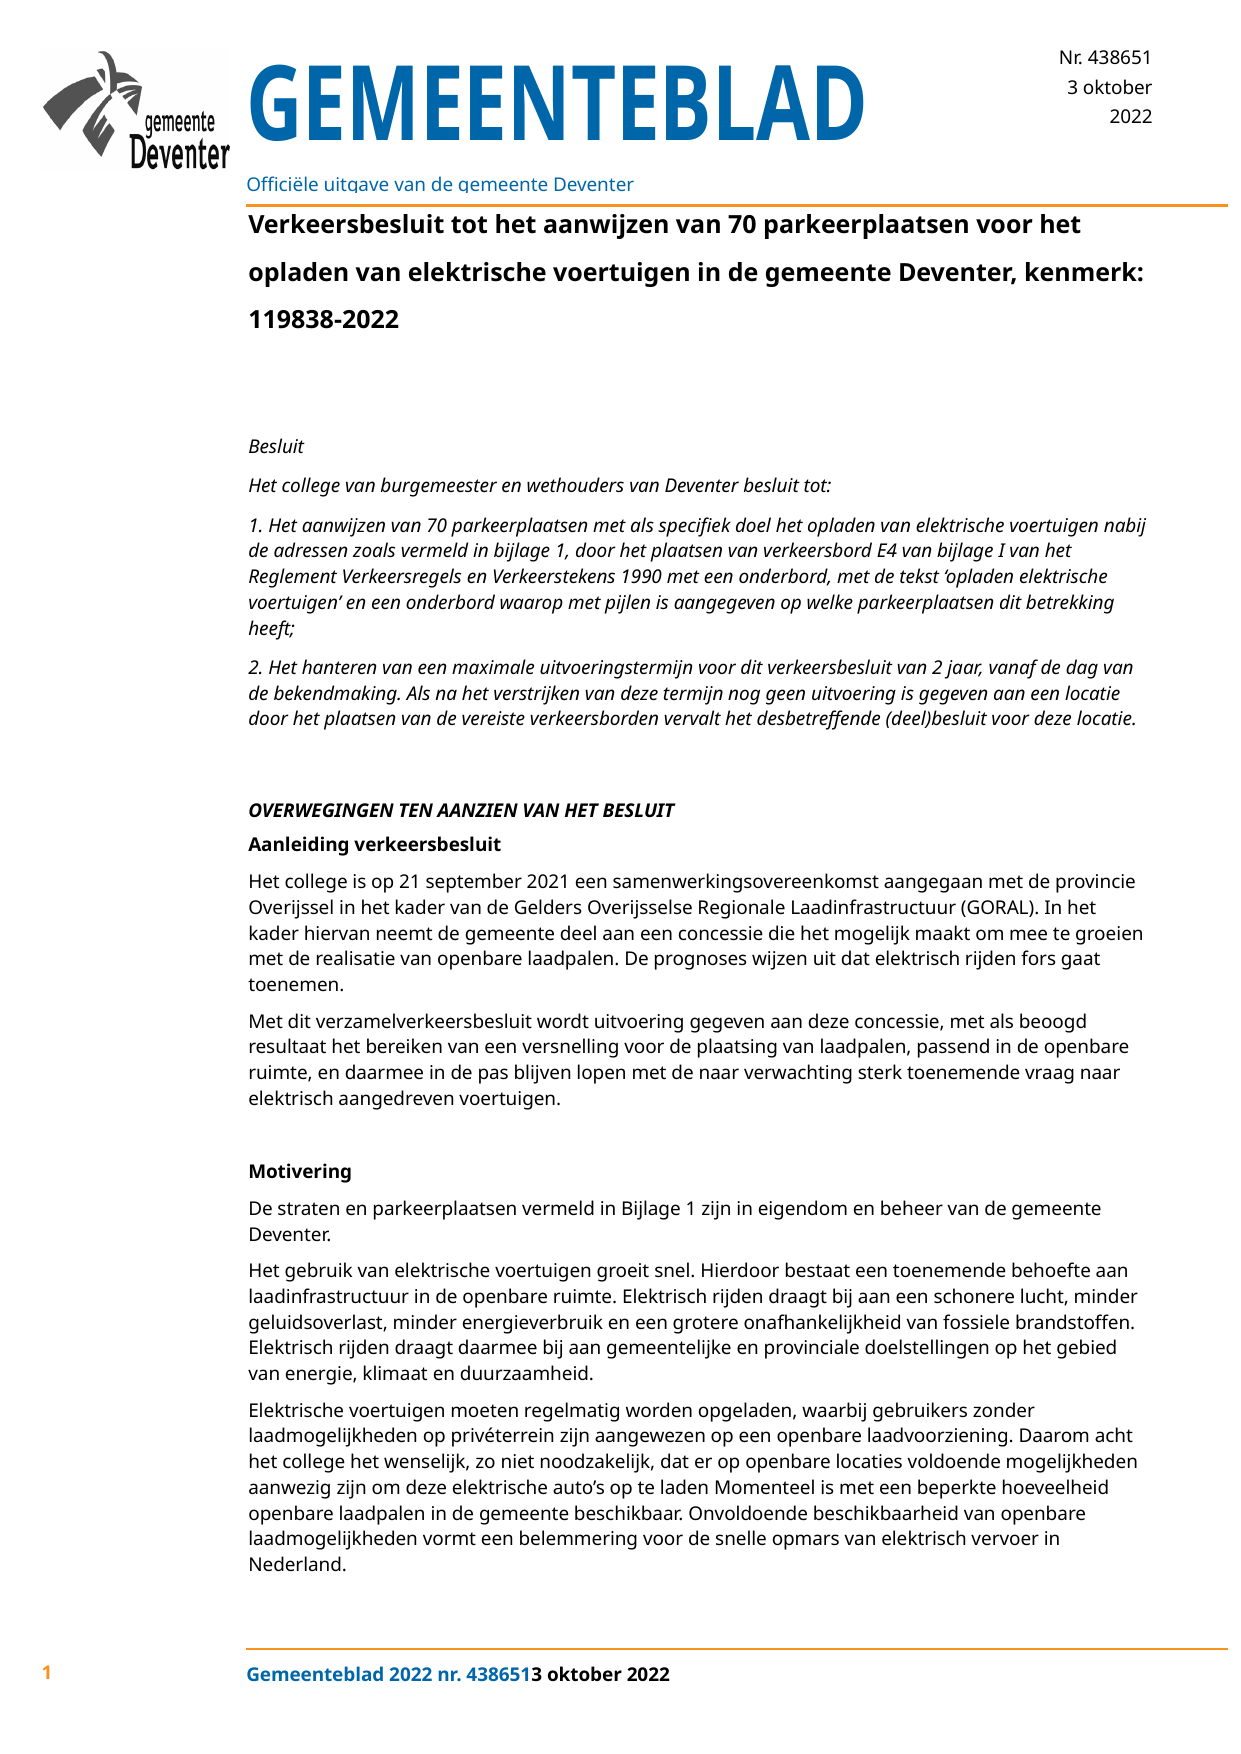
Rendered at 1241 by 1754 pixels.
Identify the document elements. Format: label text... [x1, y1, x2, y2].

text Motivering [248, 1158, 1152, 1184]
text Het gebruik van elektrische voertuigen groeit snel. Hierdoor bestaat een toenemende behoefte aan laadinfrastructuur in de openbare ruimte. Elektrisch rijden draagt bij aan een schonere lucht, minder geluidsoverlast, minder energieverbruik en een grotere onafhankelijkheid van fossiele brandstoffen. Elektrisch rijden draagt daarmee bij aan gemeentelijke en provinciale doelstellingen op het gebied van energie, klimaat en duurzaamheid. [248, 1257, 1152, 1386]
text De straten en parkeerplaatsen vermeld in Bijlage 1 zijn in eigendom en beheer van de gemeente Deventer. [248, 1195, 1152, 1246]
picture [41, 47, 231, 172]
text Verkeersbesluit tot het aanwijzen van 70 parkeerplaatsen voor het opladen van elektrische voertuigen in de gemeente Deventer, kenmerk: 119838-2022 [248, 207, 1152, 336]
text 1. Het aanwijzen van 70 parkeerplaatsen met als specifiek doel het opladen van elektrische voertuigen nabij de adressen zoals vermeld in bijlage 1, door het plaatsen van verkeersbord E4 van bijlage I van het Reglement Verkeersregels en Verkeerstekens 1990 met een onderbord, met de tekst ‘opladen elektrische voertuigen’ en een onderbord waarop met pijlen is aangegeven op welke parkeerplaatsen dit betrekking heeft; [248, 512, 1152, 640]
text Elektrische voertuigen moeten regelmatig worden opgeladen, waarbij gebruikers zonder laadmogelijkheden op privéterrein zijn aangewezen op een openbare laadvoorziening. Daarom acht het college het wenselijk, zo niet noodzakelijk, dat er op openbare locaties voldoende mogelijkheden aanwezig zijn om deze elektrische auto’s op te laden Momenteel is met een beperkte hoeveelheid openbare laadpalen in de gemeente beschikbaar. Onvoldoende beschikbaarheid van openbare laadmogelijkheden vormt een belemmering voor de snelle opmars van elektrisch vervoer in Nederland. [248, 1397, 1152, 1577]
text Het college van burgemeester en wethouders van Deventer besluit tot: [248, 472, 1152, 498]
text Besluit [248, 433, 1152, 459]
text Aanleiding verkeersbesluit [248, 832, 1152, 857]
text OVERWEGINGEN TEN AANZIEN VAN HET BESLUIT [248, 797, 1152, 823]
text 2. Het hanteren van een maximale uitvoeringstermijn voor dit verkeersbesluit van 2 jaar, vanaf de dag van de bekendmaking. Als na het verstrijken van deze termijn nog geen uitvoering is gegeven aan een locatie door het plaatsen van de vereiste verkeersborden vervalt het desbetreffende (deel)besluit voor deze locatie. [248, 654, 1152, 731]
text Met dit verzamelverkeersbesluit wordt uitvoering gegeven aan deze concessie, met als beoogd resultaat het bereiken van een versnelling voor de plaatsing van laadpalen, passend in de openbare ruimte, en daarmee in de pas blijven lopen met de naar verwachting sterk toenemende vraag naar elektrisch aangedreven voertuigen. [248, 1008, 1152, 1111]
text Het college is op 21 september 2021 een samenwerkingsovereenkomst aangegaan met de provincie Overijssel in het kader van de Gelders Overijsselse Regionale Laadinfrastructuur (GORAL). In het kader hiervan neemt de gemeente deel aan een concessie die het mogelijk maakt om mee te groeien met de realisatie van openbare laadpalen. De prognoses wijzen uit dat elektrisch rijden fors gaat toenemen. [248, 868, 1152, 997]
